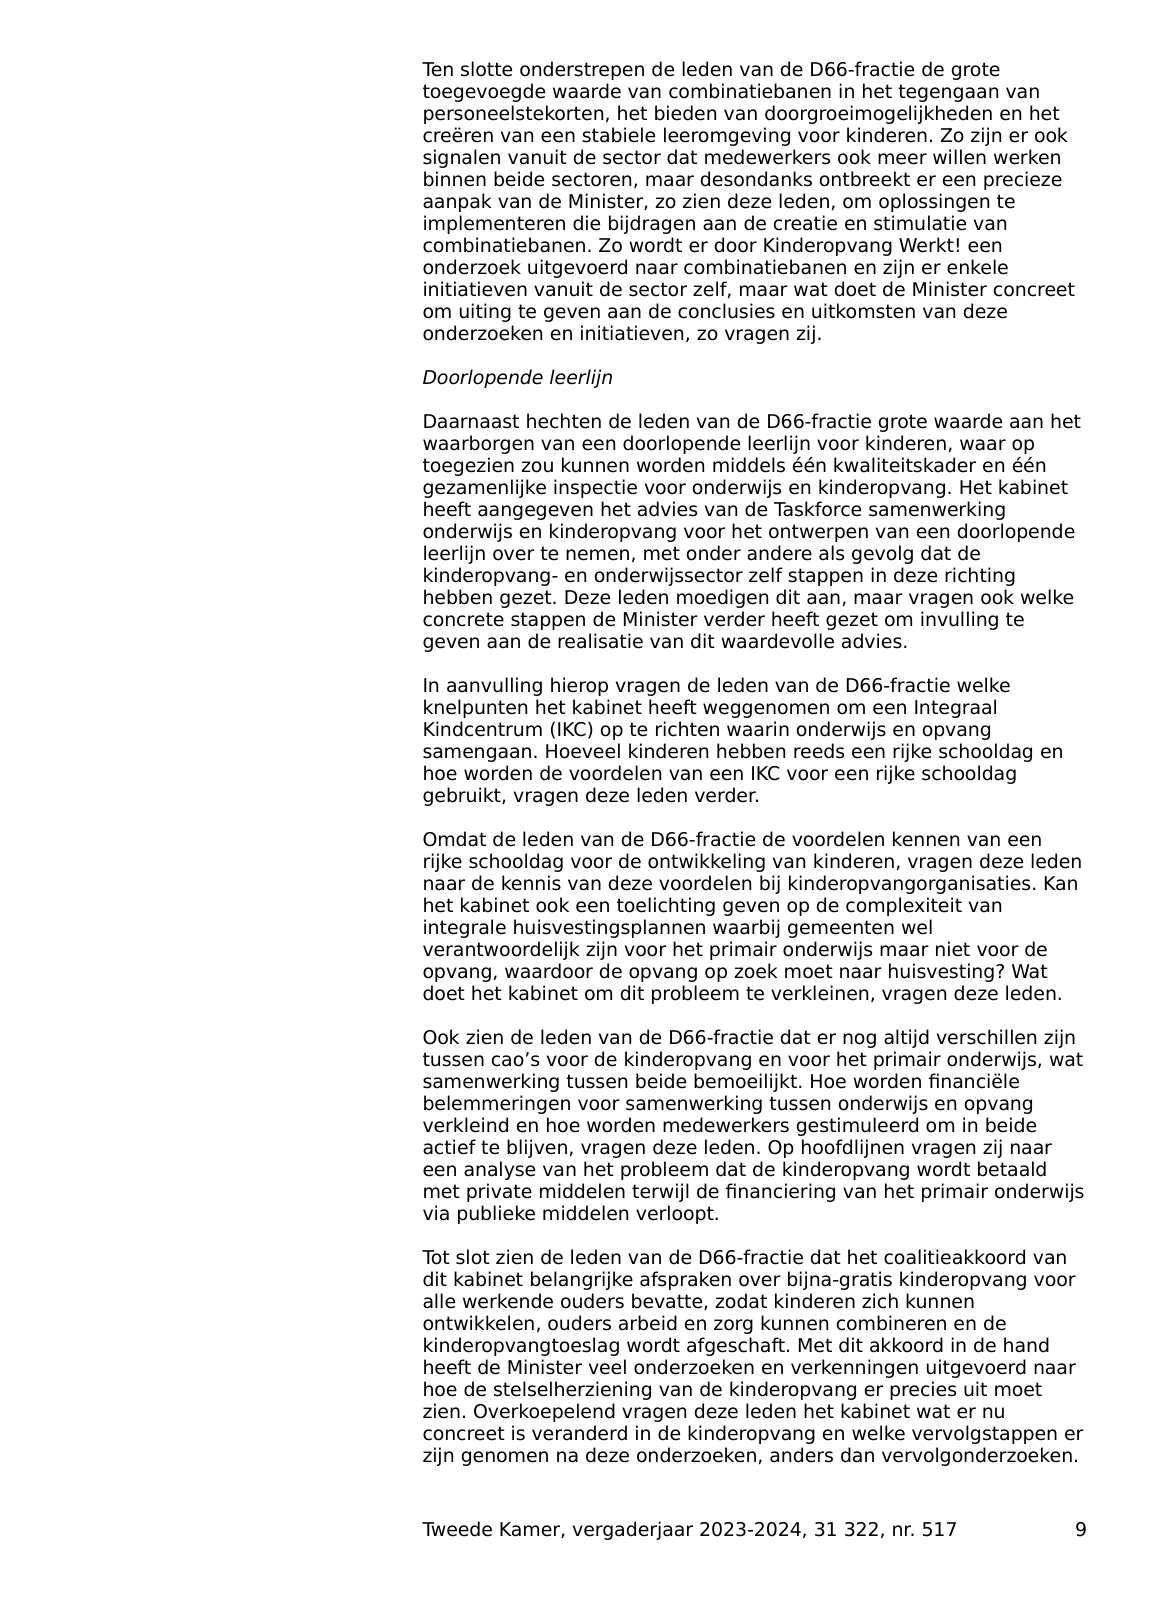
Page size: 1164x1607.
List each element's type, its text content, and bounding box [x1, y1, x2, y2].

text In aanvulling hierop vragen de leden van de D66-fractie welke knelpunten het kabinet heeft weggenomen om een Integraal Kindcentrum (IKC) op te richten waarin onderwijs en opvang samengaan. Hoeveel kinderen hebben reeds een rijke schooldag en hoe worden de voordelen van een IKC voor een rijke schooldag gebruikt, vragen deze leden verder. [422, 675, 1087, 807]
text Tot slot zien de leden van de D66-fractie dat het coalitieakkoord van dit kabinet belangrijke afspraken over bijna-gratis kinderopvang voor alle werkende ouders bevatte, zodat kinderen zich kunnen ontwikkelen, ouders arbeid en zorg kunnen combineren en de kinderopvangtoeslag wordt afgeschaft. Met dit akkoord in de hand heeft de Minister veel onderzoeken en verkenningen uitgevoerd naar hoe de stelselherziening van de kinderopvang er precies uit moet zien. Overkoepelend vragen deze leden het kabinet wat er nu concreet is veranderd in de kinderopvang en welke vervolgstappen er zijn genomen na deze onderzoeken, anders dan vervolgonderzoeken. [422, 1247, 1087, 1467]
subtitle Doorlopende leerlijn [422, 367, 1087, 389]
text Daarnaast hechten de leden van de D66-fractie grote waarde aan het waarborgen van een doorlopende leerlijn voor kinderen, waar op toegezien zou kunnen worden middels één kwaliteitskader en één gezamenlijke inspectie voor onderwijs en kinderopvang. Het kabinet heeft aangegeven het advies van de Taskforce samenwerking onderwijs en kinderopvang voor het ontwerpen van een doorlopende leerlijn over te nemen, met onder andere als gevolg dat de kinderopvang- en onderwijssector zelf stappen in deze richting hebben gezet. Deze leden moedigen dit aan, maar vragen ook welke concrete stappen de Minister verder heeft gezet om invulling te geven aan de realisatie van dit waardevolle advies. [422, 411, 1087, 653]
text Ten slotte onderstrepen de leden van de D66-fractie de grote toegevoegde waarde van combinatiebanen in het tegengaan van personeelstekorten, het bieden van doorgroeimogelijkheden en het creëren van een stabiele leeromgeving voor kinderen. Zo zijn er ook signalen vanuit de sector dat medewerkers ook meer willen werken binnen beide sectoren, maar desondanks ontbreekt er een precieze aanpak van de Minister, zo zien deze leden, om oplossingen te implementeren die bijdragen aan de creatie en stimulatie van combinatiebanen. Zo wordt er door Kinderopvang Werkt! een onderzoek uitgevoerd naar combinatiebanen en zijn er enkele initiatieven vanuit de sector zelf, maar wat doet de Minister concreet om uiting te geven aan de conclusies en uitkomsten van deze onderzoeken en initiatieven, zo vragen zij. [422, 59, 1087, 345]
text Ook zien de leden van de D66-fractie dat er nog altijd verschillen zijn tussen cao’s voor de kinderopvang en voor het primair onderwijs, wat samenwerking tussen beide bemoeilijkt. Hoe worden financiële belemmeringen voor samenwerking tussen onderwijs en opvang verkleind en hoe worden medewerkers gestimuleerd om in beide actief te blijven, vragen deze leden. Op hoofdlijnen vragen zij naar een analyse van het probleem dat de kinderopvang wordt betaald met private middelen terwijl de financiering van het primair onderwijs via publieke middelen verloopt. [422, 1027, 1087, 1225]
text Omdat de leden van de D66-fractie de voordelen kennen van een rijke schooldag voor de ontwikkeling van kinderen, vragen deze leden naar de kennis van deze voordelen bij kinderopvangorganisaties. Kan het kabinet ook een toelichting geven op de complexiteit van integrale huisvestingsplannen waarbij gemeenten wel verantwoordelijk zijn voor het primair onderwijs maar niet voor de opvang, waardoor de opvang op zoek moet naar huisvesting? Wat doet het kabinet om dit probleem te verkleinen, vragen deze leden. [422, 829, 1087, 1005]
